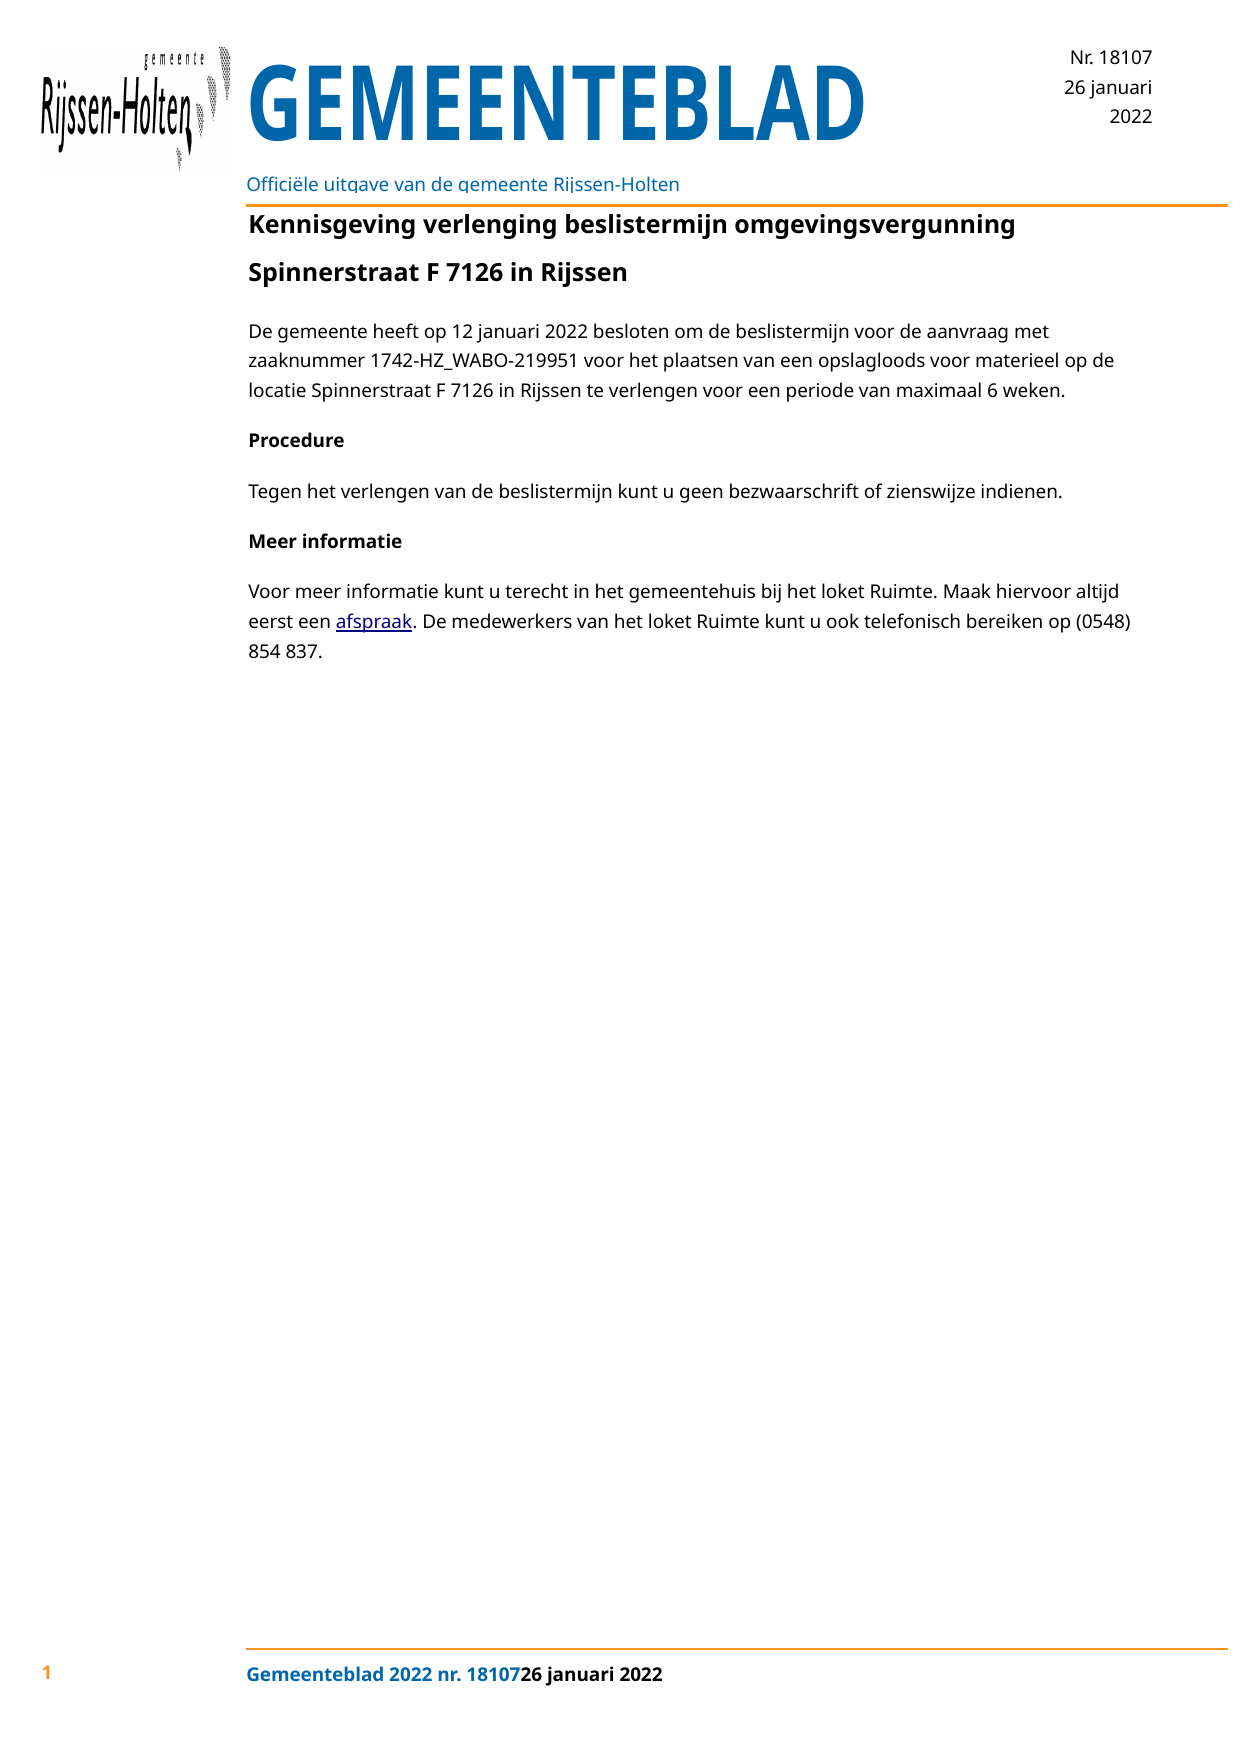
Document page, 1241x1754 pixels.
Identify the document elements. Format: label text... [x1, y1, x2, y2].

text De gemeente heeft op 12 januari 2022 besloten om de beslistermijn voor de aanvraag met zaaknummer 1742-HZ_WABO-219951 voor het plaatsen van een opslagloods voor materieel op de locatie Spinnerstraat F 7126 in Rijssen te verlengen voor een periode van maximaal 6 weken. [248, 318, 1152, 403]
text Procedure [248, 427, 1152, 453]
picture [41, 47, 231, 172]
text Kennisgeving verlenging beslistermijn omgevingsvergunning Spinnerstraat F 7126 in Rijssen [248, 207, 1152, 288]
text Tegen het verlengen van de beslistermijn kunt u geen bezwaarschrift of zienswijze indienen. [248, 478, 1152, 504]
text Voor meer informatie kunt u terecht in het gemeentehuis bij het loket Ruimte. Maak hiervoor altijd eerst een afspraak. De medewerkers van het loket Ruimte kunt u ook telefonisch bereiken op (0548) 854 837. [248, 579, 1152, 664]
text Meer informatie [248, 528, 1152, 554]
